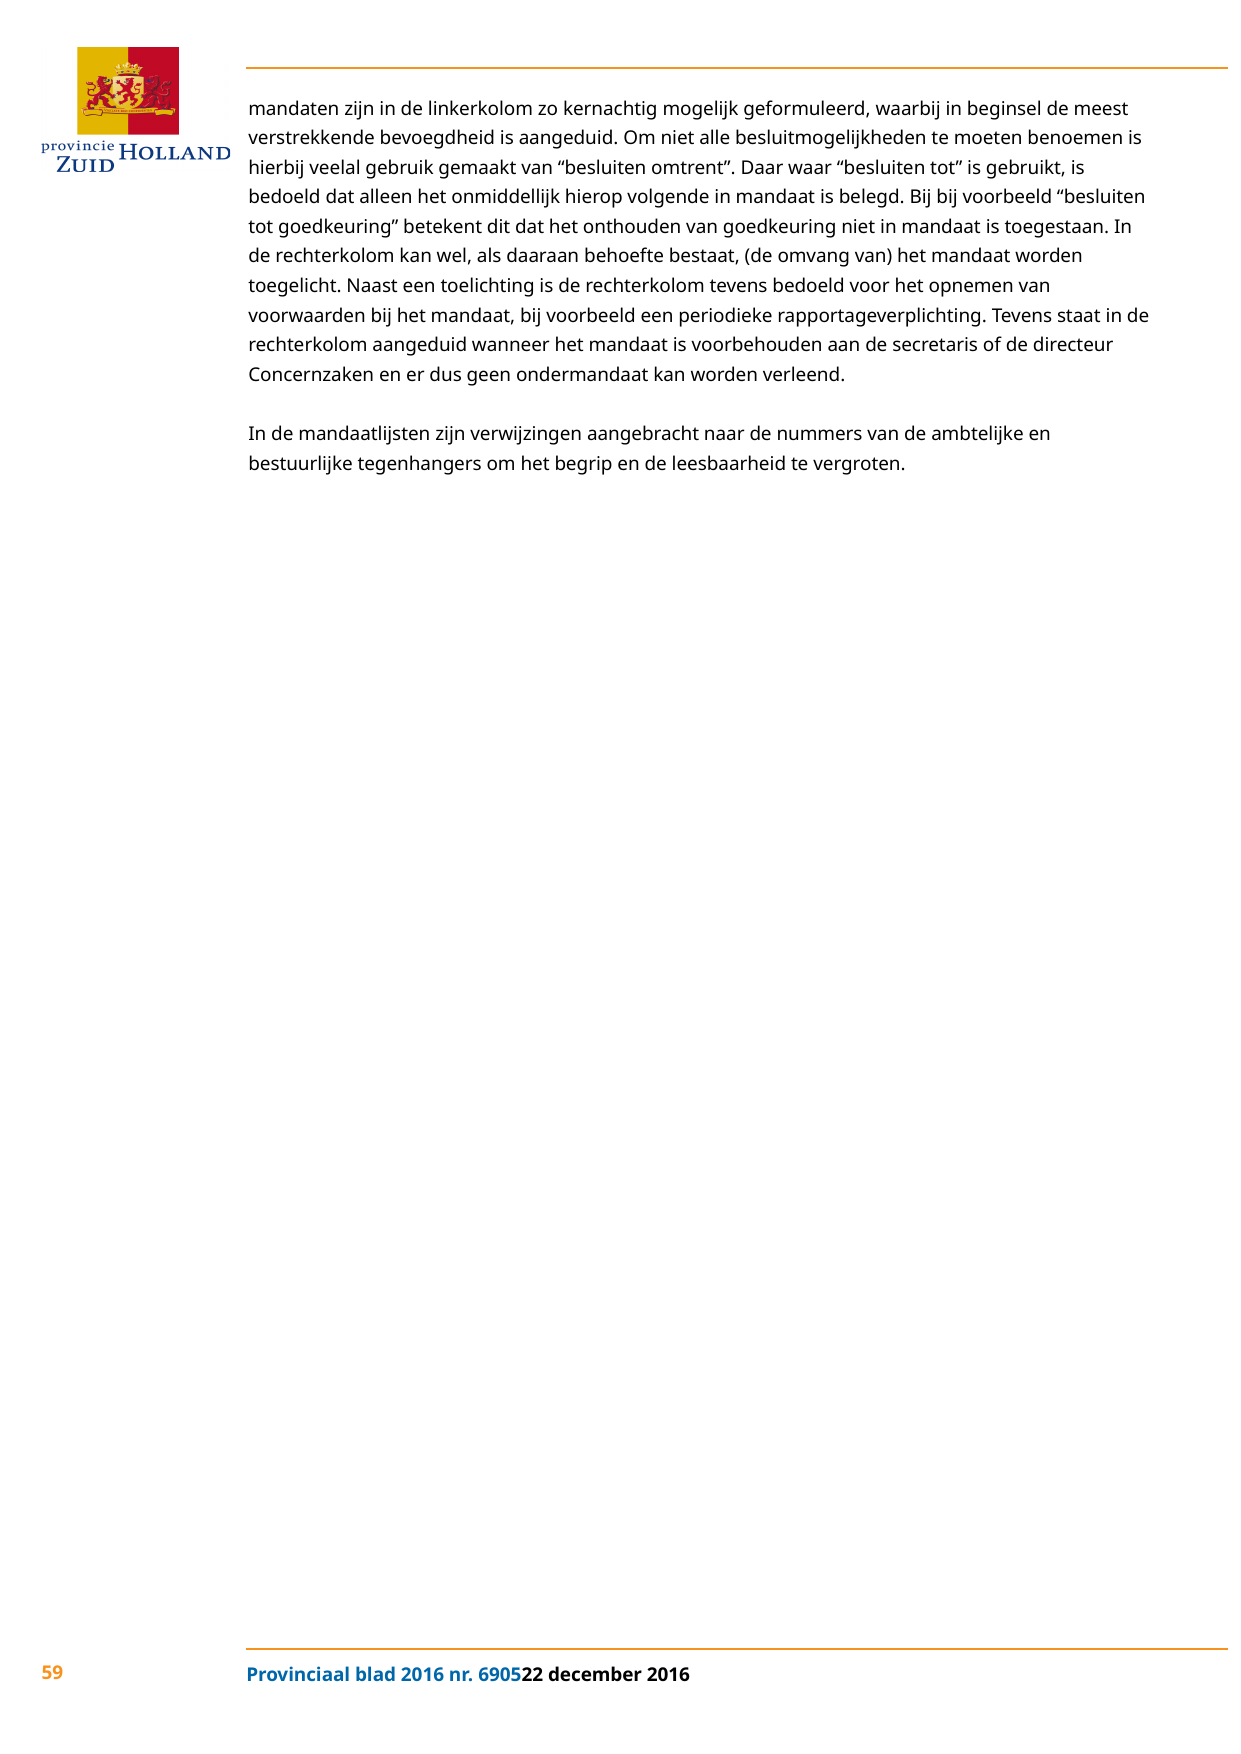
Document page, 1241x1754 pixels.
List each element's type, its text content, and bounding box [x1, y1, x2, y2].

picture [41, 47, 231, 172]
text In de mandaatlijsten zijn verwijzingen aangebracht naar de nummers van de ambtelijke en bestuurlijke tegenhangers om het begrip en de leesbaarheid te vergroten. [248, 420, 1152, 476]
text mandaten zijn in de linkerkolom zo kernachtig mogelijk geformuleerd, waarbij in beginsel de meest verstrekkende bevoegdheid is aangeduid. Om niet alle besluitmogelijkheden te moeten benoemen is hierbij veelal gebruik gemaakt van “besluiten omtrent”. Daar waar “besluiten tot” is gebruikt, is bedoeld dat alleen het onmiddellijk hierop volgende in mandaat is belegd. Bij bij voorbeeld “besluiten tot goedkeuring” betekent dit dat het onthouden van goedkeuring niet in mandaat is toegestaan. In de rechterkolom kan wel, als daaraan behoefte bestaat, (de omvang van) het mandaat worden toegelicht. Naast een toelichting is de rechterkolom tevens bedoeld voor het opnemen van voorwaarden bij het mandaat, bij voorbeeld een periodieke rapportageverplichting. Tevens staat in de rechterkolom aangeduid wanneer het mandaat is voorbehouden aan de secretaris of de directeur Concernzaken en er dus geen ondermandaat kan worden verleend. [248, 95, 1152, 387]
